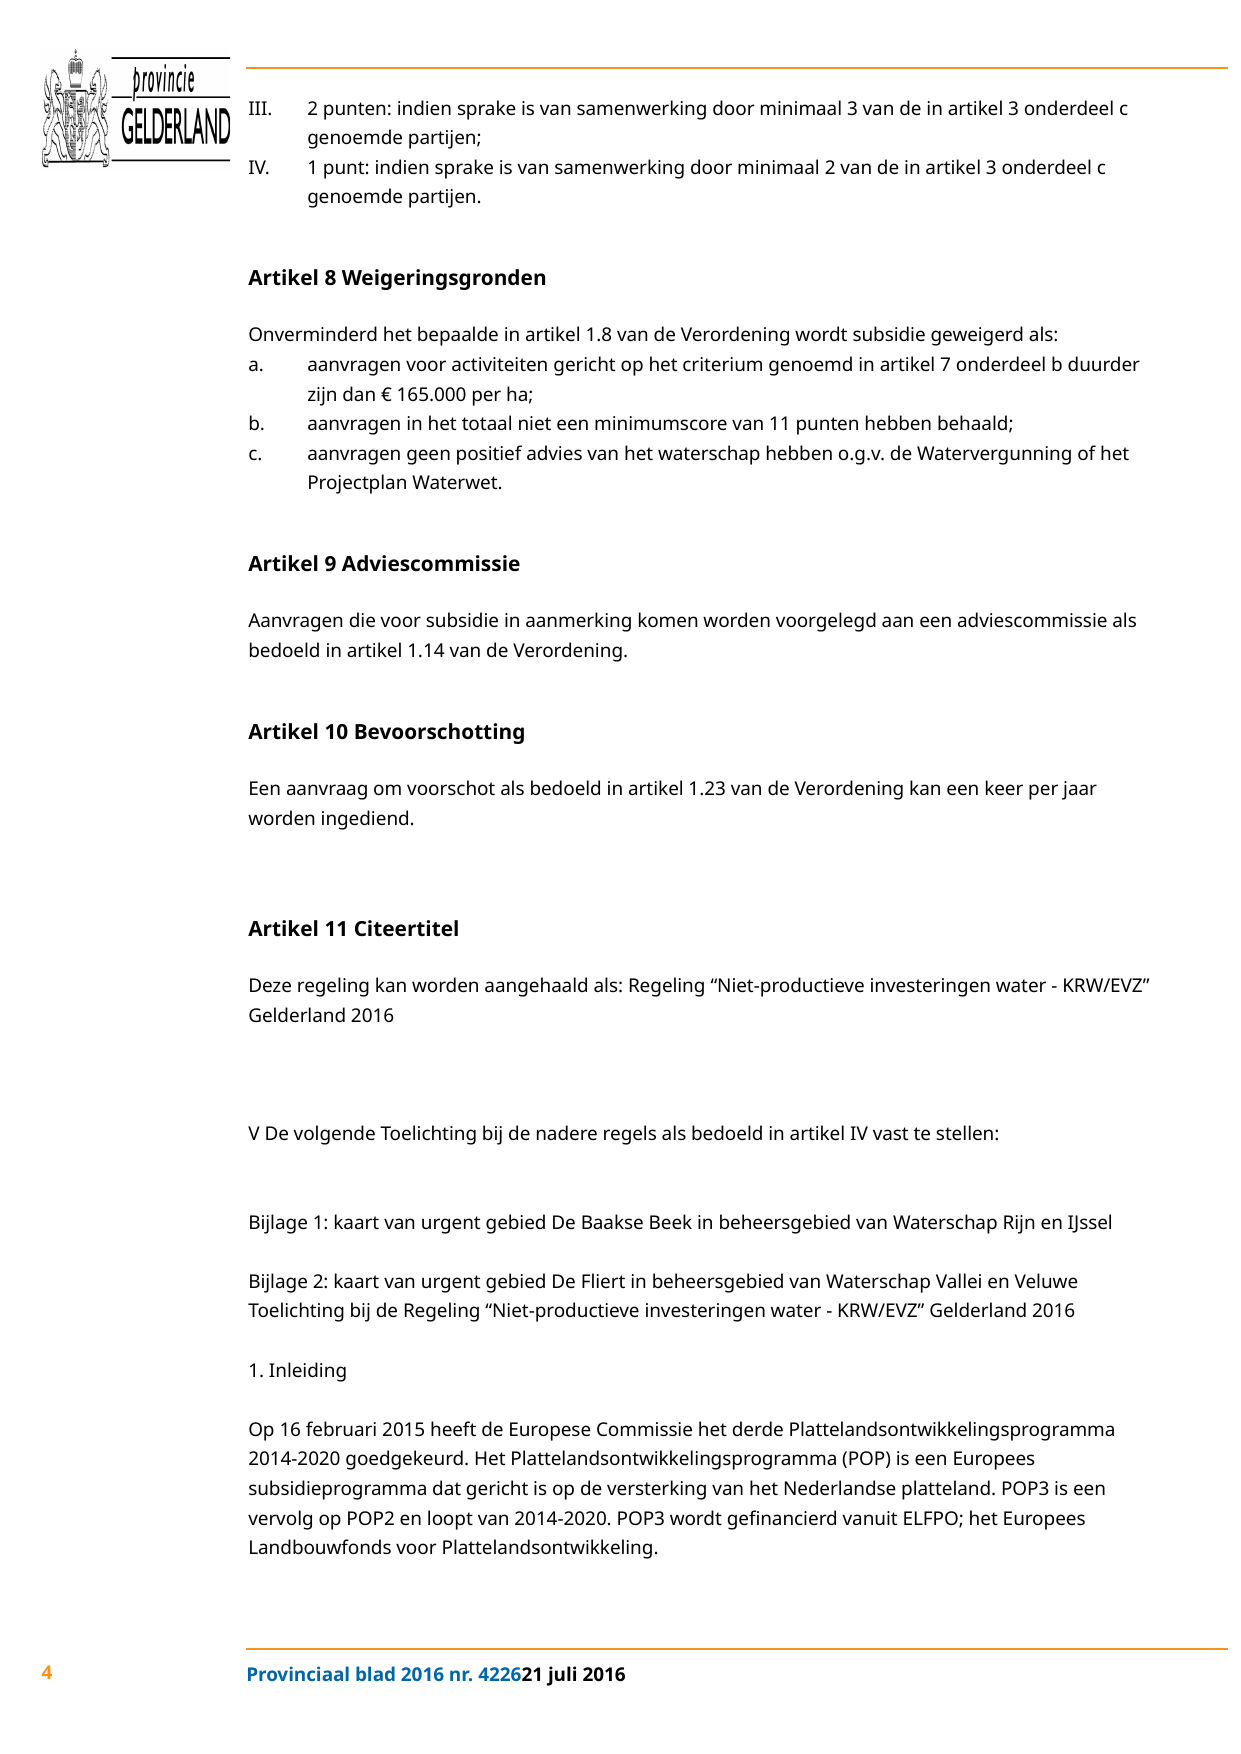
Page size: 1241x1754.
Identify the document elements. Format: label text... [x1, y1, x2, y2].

text Toelichting bij de Regeling “Niet-productieve investeringen water - KRW/EVZ” Gelderland 2016 [248, 1298, 1152, 1323]
text Bijlage 2: kaart van urgent gebied De Fliert in beheersgebied van Waterschap Vallei en Veluwe [248, 1268, 1152, 1294]
text Artikel 11 Citeertitel [248, 914, 1152, 943]
text 1. Inleiding [248, 1357, 1152, 1383]
text V De volgende Toelichting bij de nadere regels als bedoeld in artikel IV vast te stellen: [248, 1120, 1152, 1146]
list 2 punten: indien sprake is van samenwerking door minimaal 3 van de in artikel 3 onderdeel c genoemde partijen; [248, 95, 1152, 150]
text Artikel 9 Adviescommissie [248, 549, 1152, 578]
text Onverminderd het bepaalde in artikel 1.8 van de Verordening wordt subsidie geweigerd als: [248, 322, 1152, 347]
text Deze regeling kan worden aangehaald als: Regeling “Niet-productieve investeringen water - KRW/EVZ” Gelderland 2016 [248, 972, 1152, 1028]
list 1 punt: indien sprake is van samenwerking door minimaal 2 van de in artikel 3 onderdeel c genoemde partijen. [248, 154, 1152, 209]
picture [41, 47, 231, 172]
text Artikel 8 Weigeringsgronden [248, 263, 1152, 292]
text Bijlage 1: kaart van urgent gebied De Baakse Beek in beheersgebied van Waterschap Rijn en IJssel [248, 1209, 1152, 1235]
list aanvragen geen positief advies van het waterschap hebben o.g.v. de Watervergunning of het Projectplan Waterwet. [248, 440, 1152, 495]
text Op 16 februari 2015 heeft de Europese Commissie het derde Plattelandsontwikkelingsprogramma 2014-2020 goedgekeurd. Het Plattelandsontwikkelingsprogramma (POP) is een Europees subsidieprogramma dat gericht is op de versterking van het Nederlandse platteland. POP3 is een vervolg op POP2 en loopt van 2014-2020. POP3 wordt gefinancierd vanuit ELFPO; het Europees Landbouwfonds voor Plattelandsontwikkeling. [248, 1416, 1152, 1560]
text Een aanvraag om voorschot als bedoeld in artikel 1.23 van de Verordening kan een keer per jaar worden ingediend. [248, 775, 1152, 830]
list aanvragen voor activiteiten gericht op het criterium genoemd in artikel 7 onderdeel b duurder zijn dan € 165.000 per ha; [248, 351, 1152, 406]
text Aanvragen die voor subsidie in aanmerking komen worden voorgelegd aan een adviescommissie als bedoeld in artikel 1.14 van de Verordening. [248, 607, 1152, 663]
text Artikel 10 Bevoorschotting [248, 717, 1152, 746]
list aanvragen in het totaal niet een minimumscore van 11 punten hebben behaald; [248, 410, 1152, 436]
